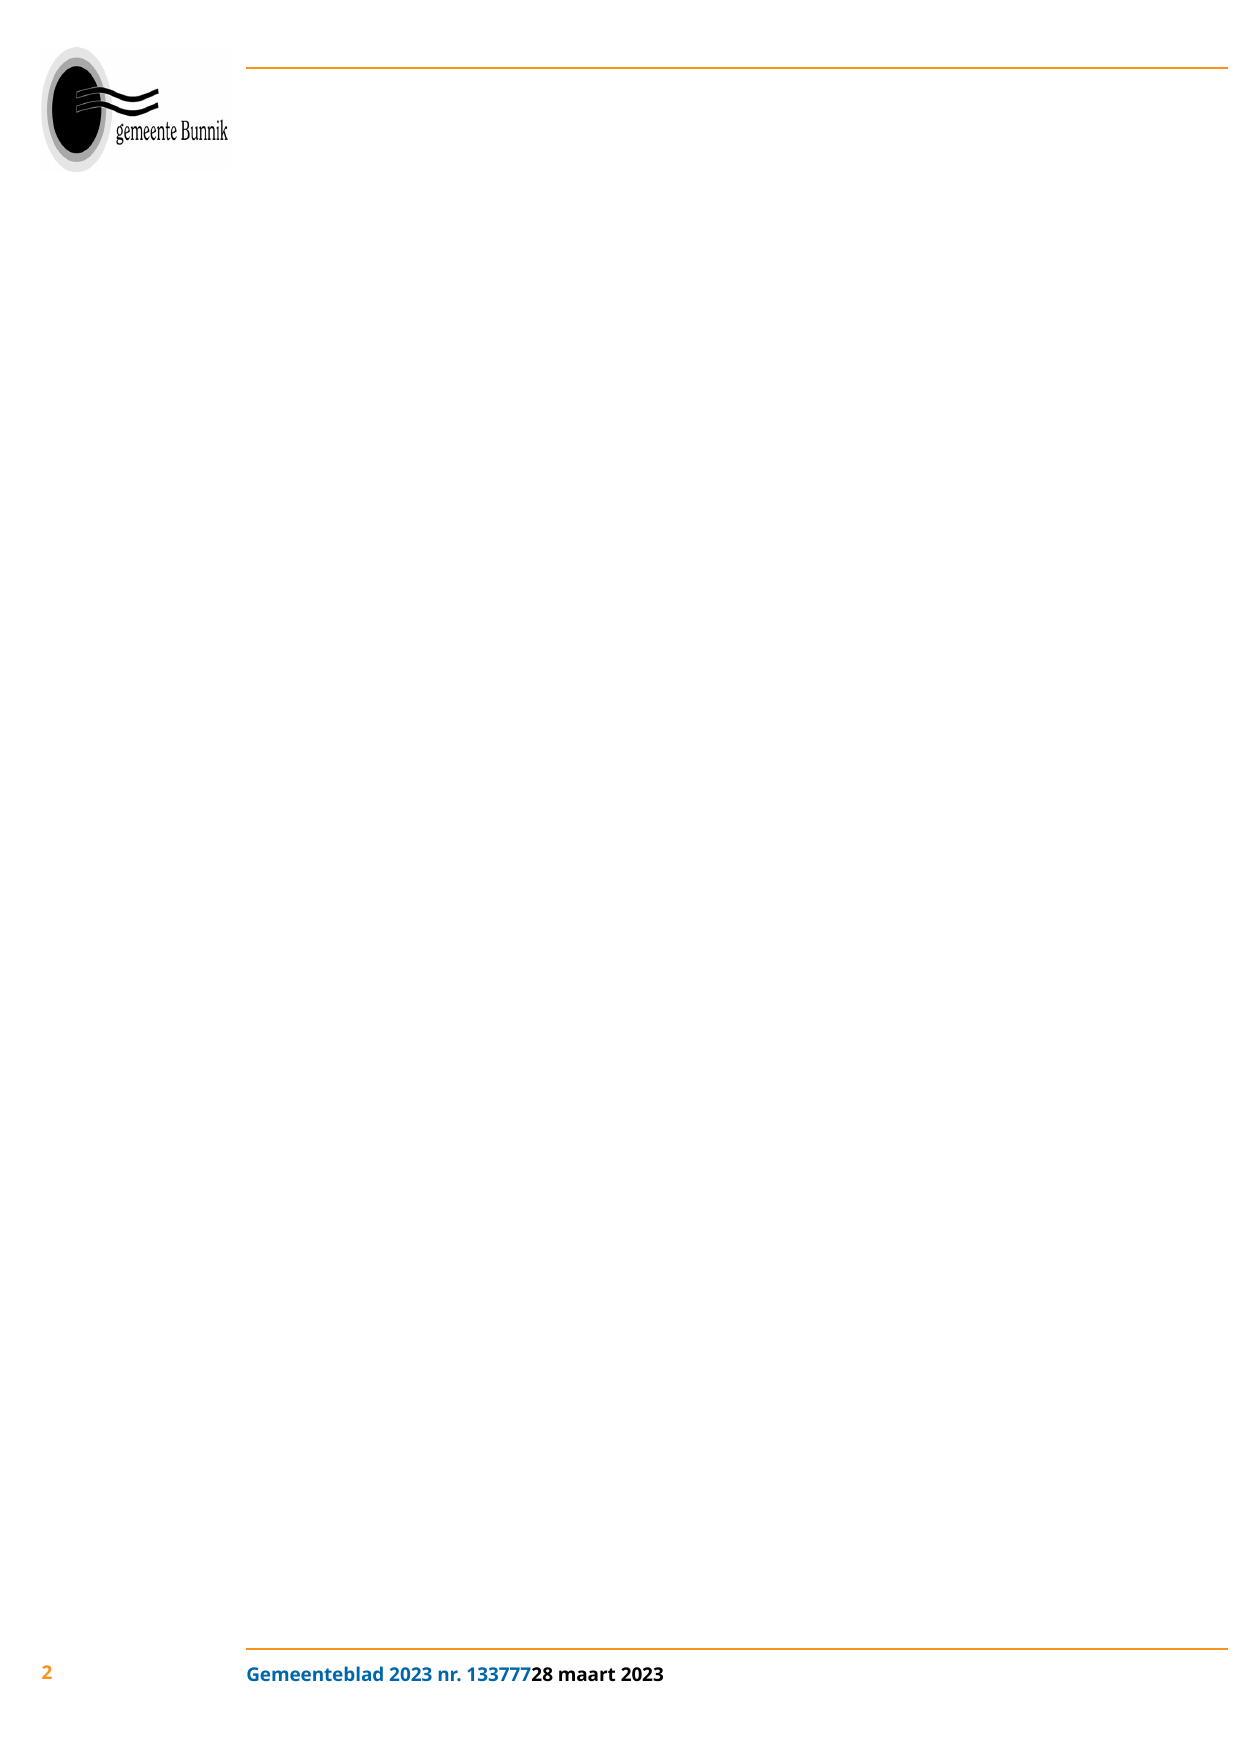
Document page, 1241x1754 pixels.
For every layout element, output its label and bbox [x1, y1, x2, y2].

picture [41, 47, 231, 172]
